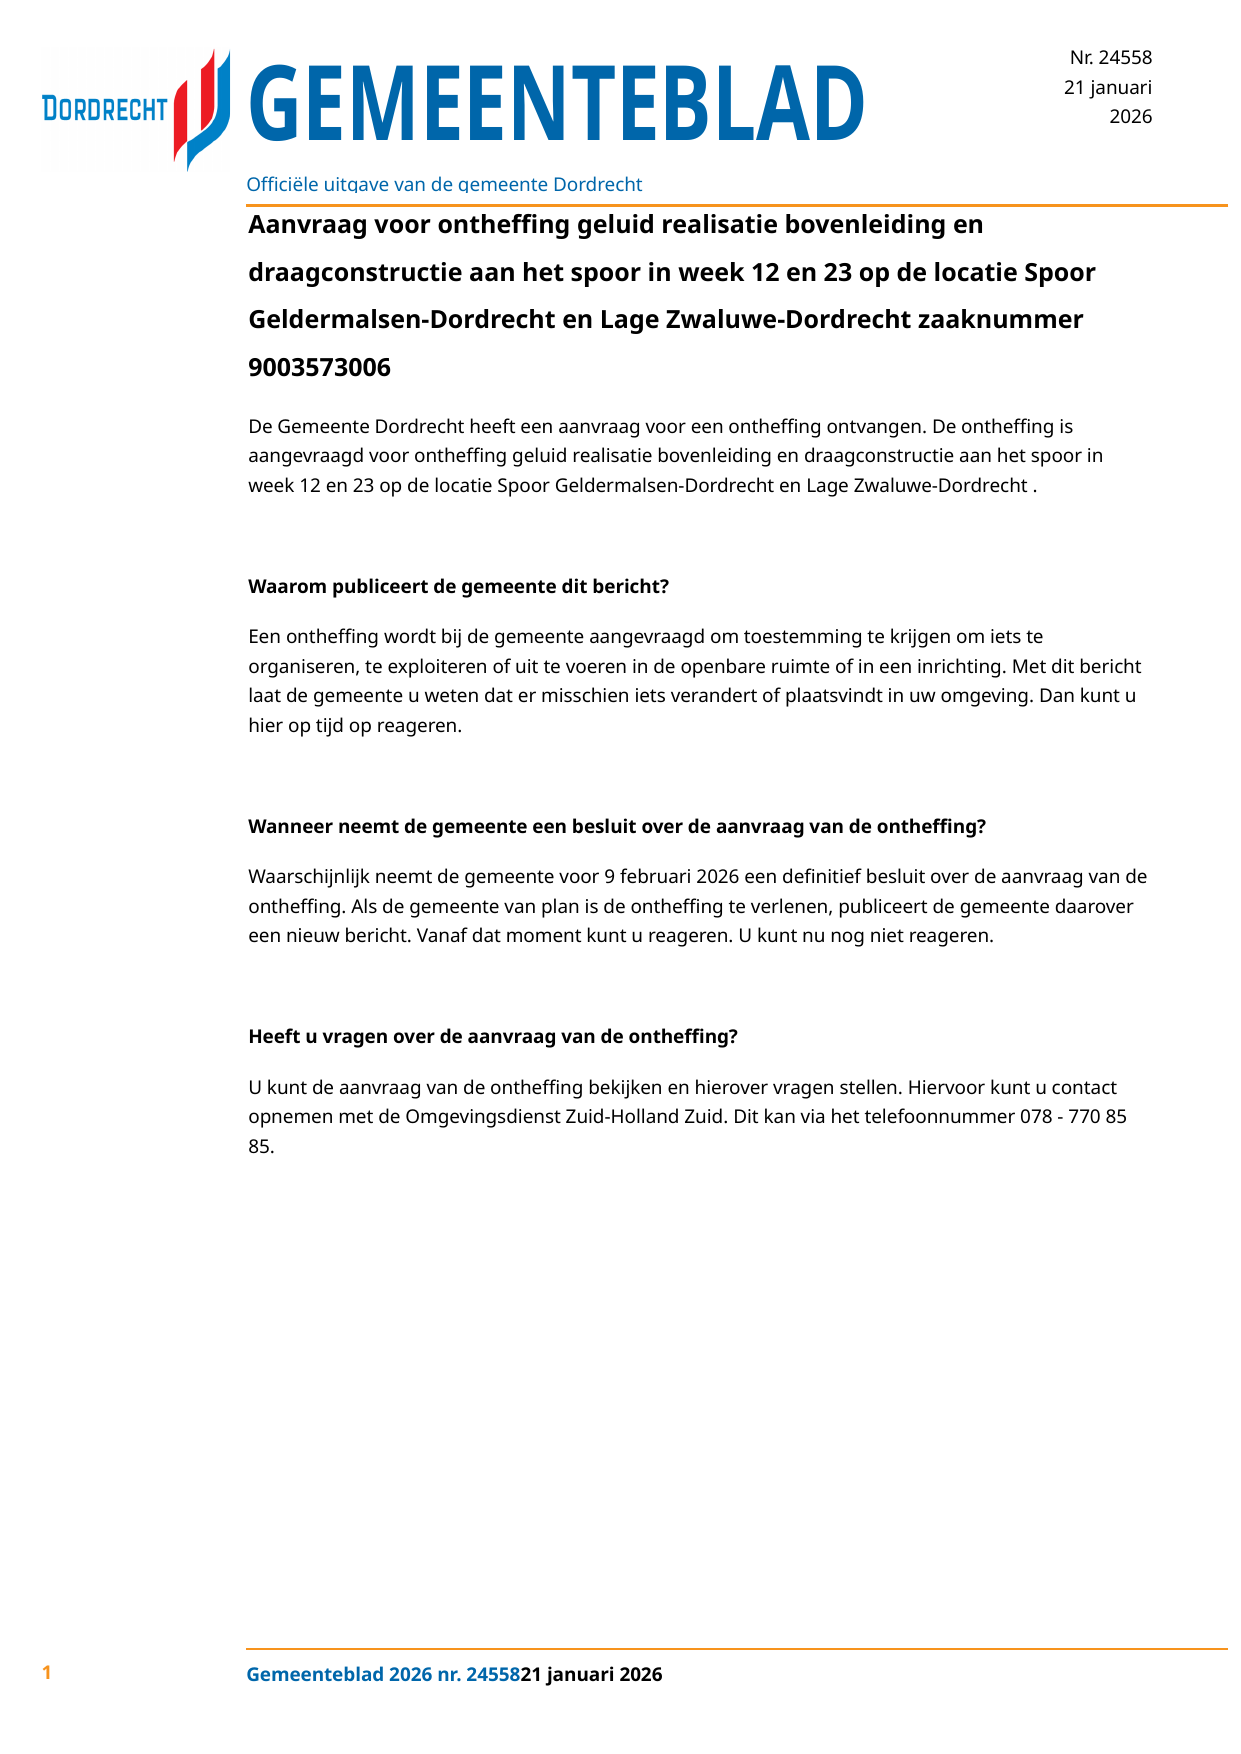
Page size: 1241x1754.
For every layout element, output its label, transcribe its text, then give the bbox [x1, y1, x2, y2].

text Waarom publiceert de gemeente dit bericht? [248, 573, 1152, 599]
text U kunt de aanvraag van de ontheffing bekijken en hierover vragen stellen. Hiervoor kunt u contact opnemen met de Omgevingsdienst Zuid-Holland Zuid. Dit kan via het telefoonnummer 078 - 770 85 85. [248, 1074, 1152, 1159]
text Een ontheffing wordt bij de gemeente aangevraagd om toestemming te krijgen om iets te organiseren, te exploiteren of uit te voeren in de openbare ruimte of in een inrichting. Met dit bericht laat de gemeente u weten dat er misschien iets verandert of plaatsvindt in uw omgeving. Dan kunt u hier op tijd op reageren. [248, 623, 1152, 738]
text Heeft u vragen over de aanvraag van de ontheffing? [248, 1023, 1152, 1049]
text Aanvraag voor ontheffing geluid realisatie bovenleiding en draagconstructie aan het spoor in week 12 en 23 op de locatie Spoor Geldermalsen-Dordrecht en Lage Zwaluwe-Dordrecht zaaknummer 9003573006 [248, 207, 1152, 384]
text De Gemeente Dordrecht heeft een aanvraag voor een ontheffing ontvangen. De ontheffing is aangevraagd voor ontheffing geluid realisatie bovenleiding en draagconstructie aan het spoor in week 12 en 23 op de locatie Spoor Geldermalsen-Dordrecht en Lage Zwaluwe-Dordrecht . [248, 413, 1152, 498]
text Wanneer neemt de gemeente een besluit over de aanvraag van de ontheffing? [248, 813, 1152, 839]
text Waarschijnlijk neemt de gemeente voor 9 februari 2026 een definitief besluit over de aanvraag van de ontheffing. Als de gemeente van plan is de ontheffing te verlenen, publiceert de gemeente daarover een nieuw bericht. Vanaf dat moment kunt u reageren. U kunt nu nog niet reageren. [248, 863, 1152, 948]
picture [41, 47, 231, 172]
